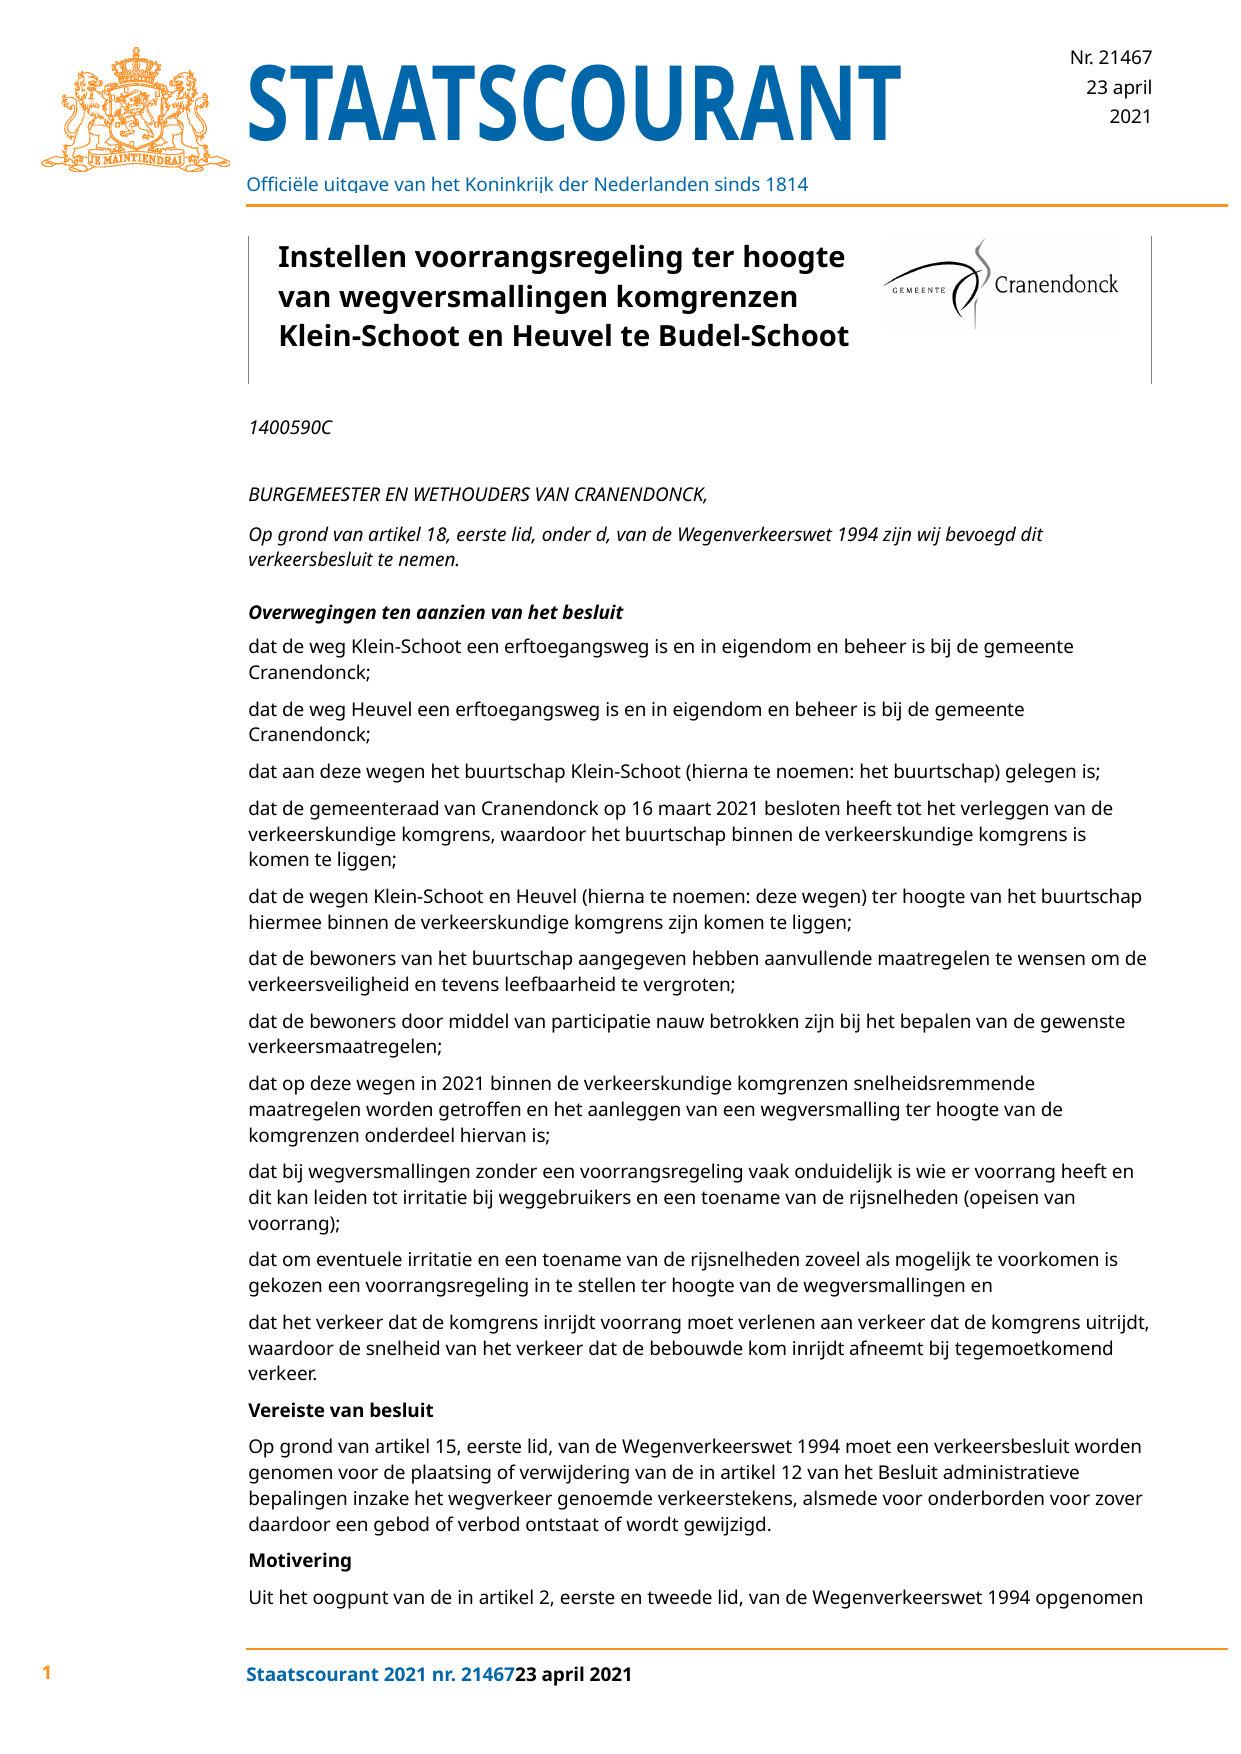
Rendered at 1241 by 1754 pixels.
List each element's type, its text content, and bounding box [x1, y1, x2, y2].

text Vereiste van besluit [248, 1397, 1152, 1423]
text dat de wegen Klein-Schoot en Heuvel (hierna te noemen: deze wegen) ter hoogte van het buurtschap hiermee binnen de verkeerskundige komgrens zijn komen te liggen; [248, 883, 1152, 934]
text dat de gemeenteraad van Cranendonck op 16 maart 2021 besloten heeft tot het verleggen van de verkeerskundige komgrens, waardoor het buurtschap binnen de verkeerskundige komgrens is komen te liggen; [248, 795, 1152, 872]
text dat bij wegversmallingen zonder een voorrangsregeling vaak onduidelijk is wie er voorrang heeft en dit kan leiden tot irritatie bij weggebruikers en een toename van de rijsnelheden (opeisen van voorrang); [248, 1158, 1152, 1236]
table_header [850, 236, 1151, 384]
text dat het verkeer dat de komgrens inrijdt voorrang moet verlenen aan verkeer dat de komgrens uitrijdt, waardoor de snelheid van het verkeer dat de bebouwde kom inrijdt afneemt bij tegemoetkomend verkeer. [248, 1309, 1152, 1386]
table_header Instellen voorrangsregeling ter hoogte van wegversmallingen komgrenzen Klein-Schoot en Heuvel te Budel-Schoot [249, 236, 850, 384]
text dat op deze wegen in 2021 binnen de verkeerskundige komgrenzen snelheidsremmende maatregelen worden getroffen en het aanleggen van een wegversmalling ter hoogte van de komgrenzen onderdeel hiervan is; [248, 1070, 1152, 1147]
picture [41, 47, 231, 172]
text dat de bewoners door middel van participatie nauw betrokken zijn bij het bepalen van de gewenste verkeersmaatregelen; [248, 1008, 1152, 1059]
text dat om eventuele irritatie en een toename van de rijsnelheden zoveel als mogelijk te voorkomen is gekozen een voorrangsregeling in te stellen ter hoogte van de wegversmallingen en [248, 1247, 1152, 1298]
text dat de weg Klein-Schoot een erftoegangsweg is en in eigendom en beheer is bij de gemeente Cranendonck; [248, 633, 1152, 685]
text 1400590C [248, 414, 1152, 440]
text dat de bewoners van het buurtschap aangegeven hebben aanvullende maatregelen te wensen om de verkeersveiligheid en tevens leefbaarheid te vergroten; [248, 946, 1152, 997]
text BURGEMEESTER EN WETHOUDERS VAN CRANENDONCK, [248, 482, 1152, 507]
text dat aan deze wegen het buurtschap Klein-Schoot (hierna te noemen: het buurtschap) gelegen is; [248, 758, 1152, 784]
text Op grond van artikel 15, eerste lid, van de Wegenverkeerswet 1994 moet een verkeersbesluit worden genomen voor de plaatsing of verwijdering van de in artikel 12 van het Besluit administratieve bepalingen inzake het wegverkeer genoemde verkeerstekens, alsmede voor onderborden voor zover daardoor een gebod of verbod ontstaat of wordt gewijzigd. [248, 1434, 1152, 1537]
text Overwegingen ten aanzien van het besluit [248, 599, 1152, 625]
picture [882, 236, 1119, 331]
text Op grond van artikel 18, eerste lid, onder d, van de Wegenverkeerswet 1994 zijn wij bevoegd dit verkeersbesluit te nemen. [248, 521, 1152, 572]
text Motivering [248, 1548, 1152, 1573]
text dat de weg Heuvel een erftoegangsweg is en in eigendom en beheer is bij de gemeente Cranendonck; [248, 696, 1152, 747]
text Uit het oogpunt van de in artikel 2, eerste en tweede lid, van de Wegenverkeerswet 1994 opgenomen [248, 1584, 1152, 1610]
